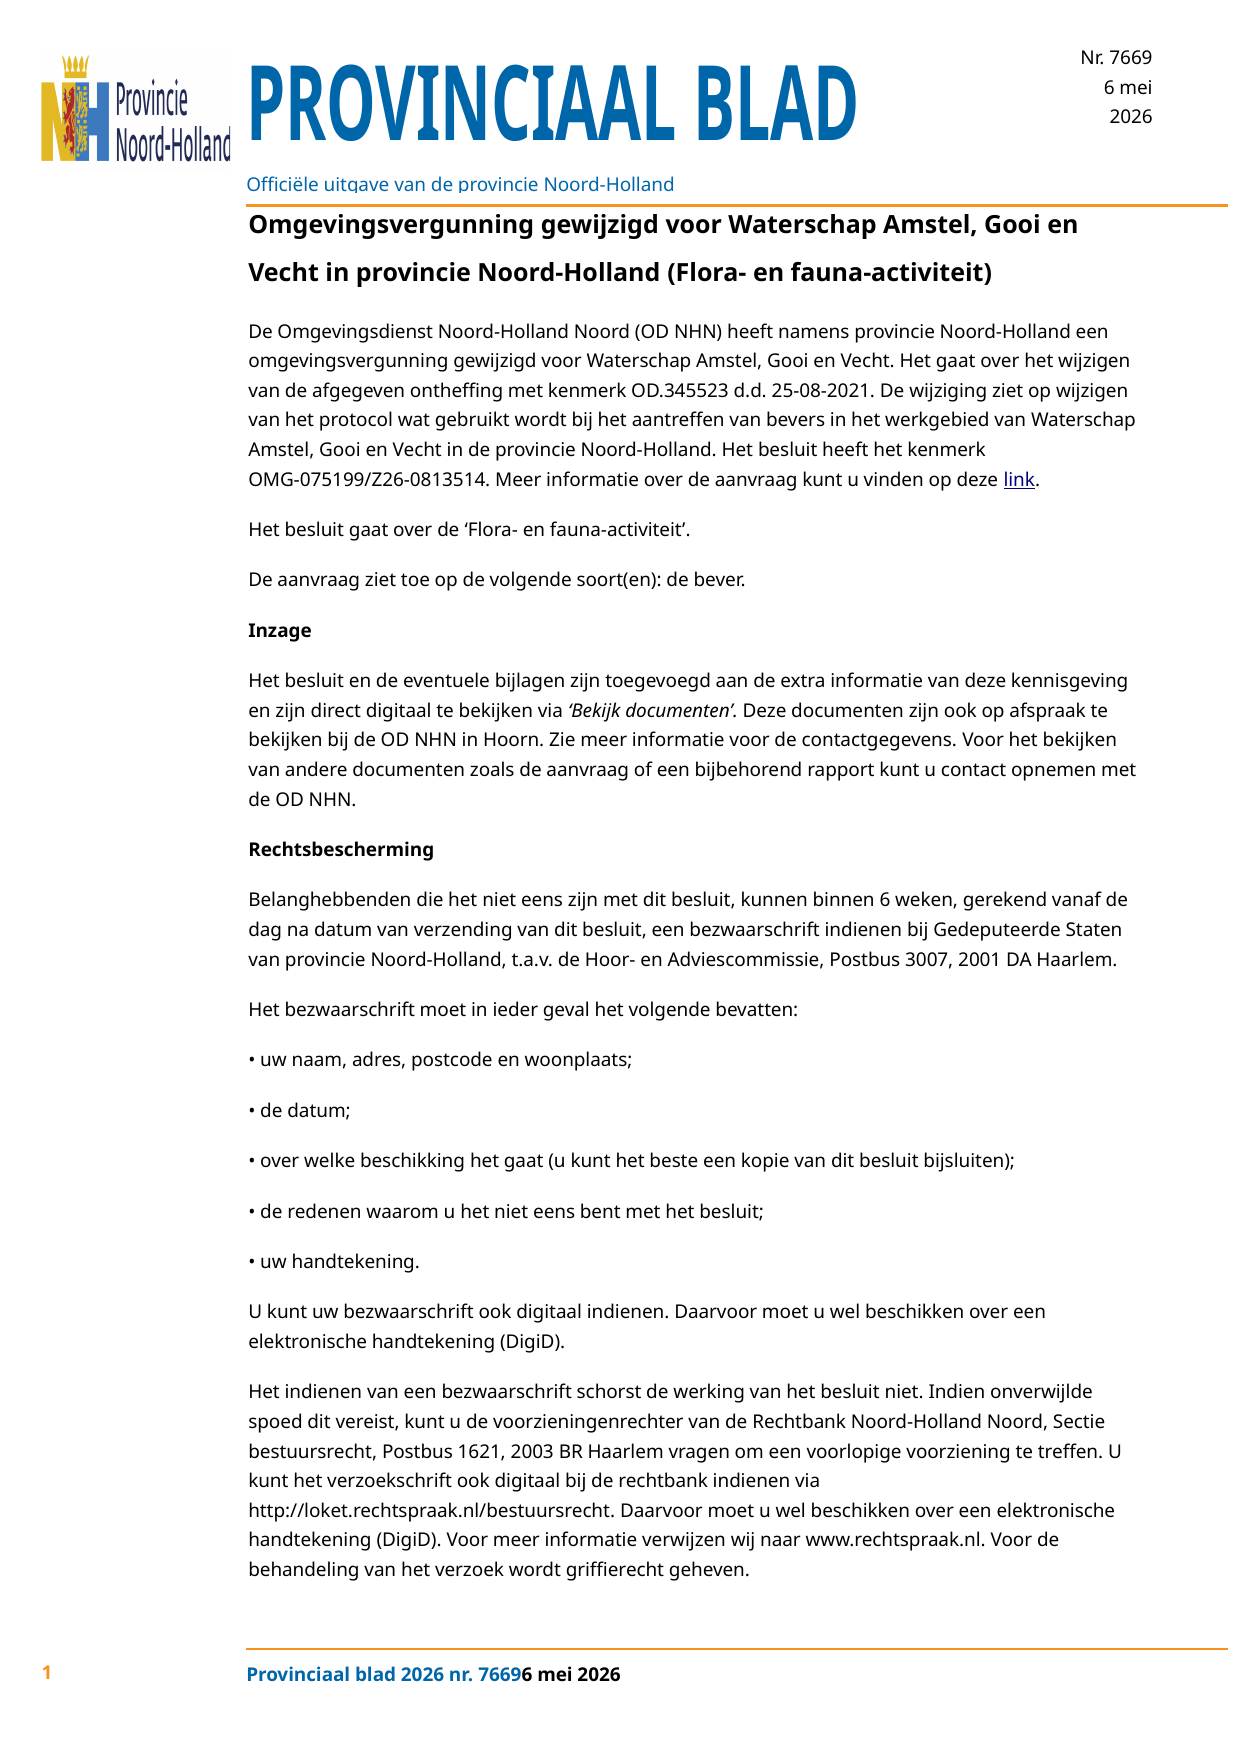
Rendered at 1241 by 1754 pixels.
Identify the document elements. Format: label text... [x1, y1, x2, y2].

text • uw naam, adres, postcode en woonplaats; [248, 1047, 1152, 1072]
text Het bezwaarschrift moet in ieder geval het volgende bevatten: [248, 996, 1152, 1022]
text • de redenen waarom u het niet eens bent met het besluit; [248, 1198, 1152, 1224]
text Het besluit en de eventuele bijlagen zijn toegevoegd aan de extra informatie van deze kennisgeving en zijn direct digitaal te bekijken via ‘Bekijk documenten’. Deze documenten zijn ook op afspraak te bekijken bij de OD NHN in Hoorn. Zie meer informatie voor de contactgegevens. Voor het bekijken van andere documenten zoals de aanvraag of een bijbehorend rapport kunt u contact opnemen met de OD NHN. [248, 667, 1152, 812]
text De Omgevingsdienst Noord-Holland Noord (OD NHN) heeft namens provincie Noord-Holland een omgevingsvergunning gewijzigd voor Waterschap Amstel, Gooi en Vecht. Het gaat over het wijzigen van de afgegeven ontheffing met kenmerk OD.345523 d.d. 25-08-2021. De wijziging ziet op wijzigen van het protocol wat gebruikt wordt bij het aantreffen van bevers in het werkgebied van Waterschap Amstel, Gooi en Vecht in de provincie Noord-Holland. Het besluit heeft het kenmerk OMG-075199/Z26-0813514. Meer informatie over de aanvraag kunt u vinden op deze link. [248, 318, 1152, 492]
text Het indienen van een bezwaarschrift schorst de werking van het besluit niet. Indien onverwijlde spoed dit vereist, kunt u de voorzieningenrechter van de Rechtbank Noord-Holland Noord, Sectie bestuursrecht, Postbus 1621, 2003 BR Haarlem vragen om een voorlopige voorziening te treffen. U kunt het verzoekschrift ook digitaal bij de rechtbank indienen via http://loket.rechtspraak.nl/bestuursrecht. Daarvoor moet u wel beschikken over een elektronische handtekening (DigiD). Voor meer informatie verwijzen wij naar www.rechtspraak.nl. Voor de behandeling van het verzoek wordt griffierecht geheven. [248, 1379, 1152, 1582]
text Omgevingsvergunning gewijzigd voor Waterschap Amstel, Gooi en Vecht in provincie Noord-Holland (Flora- en fauna-activiteit) [248, 207, 1152, 288]
text U kunt uw bezwaarschrift ook digitaal indienen. Daarvoor moet u wel beschikken over een elektronische handtekening (DigiD). [248, 1299, 1152, 1354]
text De aanvraag ziet toe op de volgende soort(en): de bever. [248, 567, 1152, 592]
text Belanghebbenden die het niet eens zijn met dit besluit, kunnen binnen 6 weken, gerekend vanaf de dag na datum van verzending van dit besluit, een bezwaarschrift indienen bij Gedeputeerde Staten van provincie Noord-Holland, t.a.v. de Hoor- en Adviescommissie, Postbus 3007, 2001 DA Haarlem. [248, 887, 1152, 972]
text • uw handtekening. [248, 1248, 1152, 1274]
text Het besluit gaat over de ‘Flora- en fauna-activiteit’. [248, 516, 1152, 542]
picture [41, 47, 231, 172]
text • over welke beschikking het gaat (u kunt het beste een kopie van dit besluit bijsluiten); [248, 1147, 1152, 1173]
text Inzage [248, 617, 1152, 643]
text Rechtsbescherming [248, 836, 1152, 862]
text • de datum; [248, 1097, 1152, 1123]
